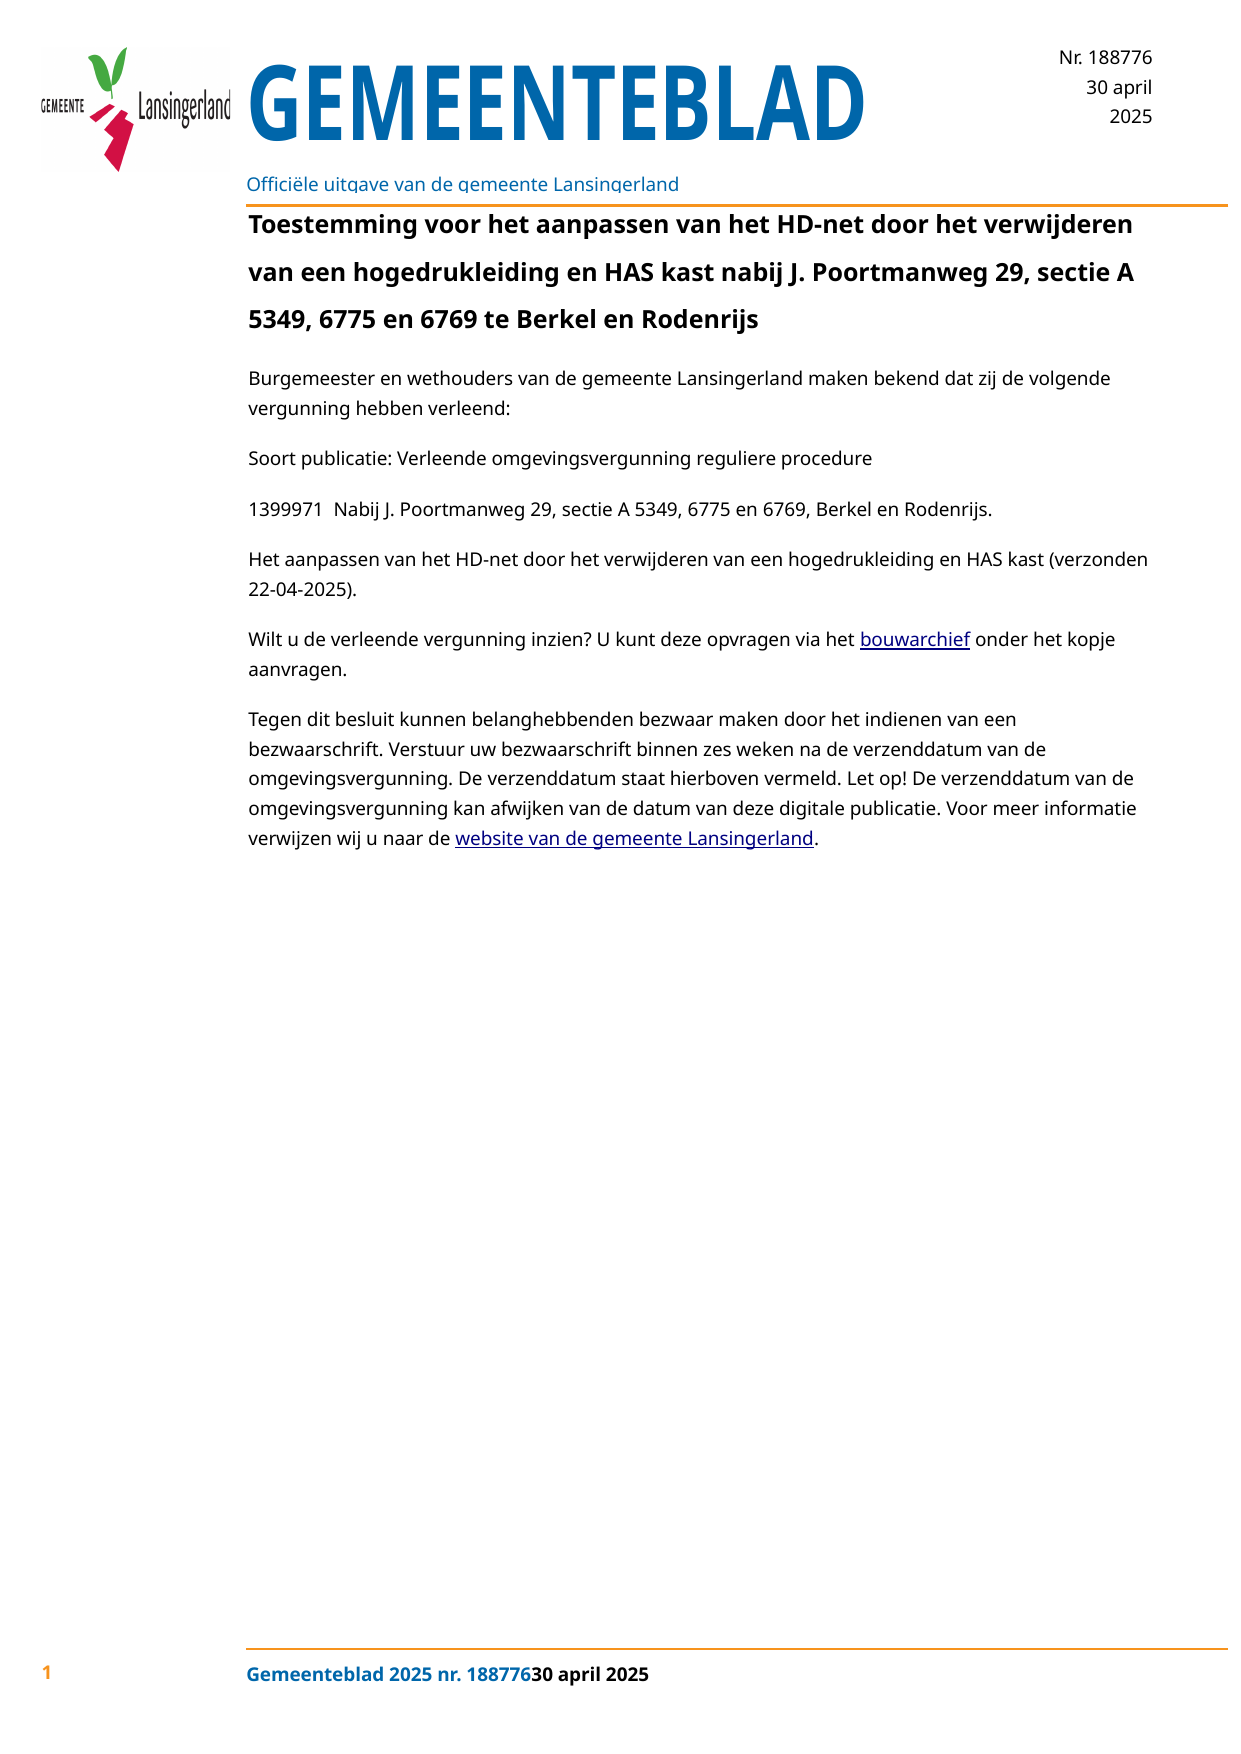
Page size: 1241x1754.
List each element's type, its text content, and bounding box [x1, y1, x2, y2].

text Toestemming voor het aanpassen van het HD-net door het verwijderen van een hogedrukleiding en HAS kast nabij J. Poortmanweg 29, sectie A 5349, 6775 en 6769 te Berkel en Rodenrijs [248, 207, 1152, 336]
text Burgemeester en wethouders van de gemeente Lansingerland maken bekend dat zij de volgende vergunning hebben verleend: [248, 366, 1152, 421]
text Soort publicatie: Verleende omgevingsvergunning reguliere procedure [248, 446, 1152, 471]
picture [41, 47, 231, 172]
text 1399971 Nabij J. Poortmanweg 29, sectie A 5349, 6775 en 6769, Berkel en Rodenrijs. [248, 496, 1152, 522]
text Het aanpassen van het HD-net door het verwijderen van een hogedrukleiding en HAS kast (verzonden 22-04-2025). [248, 546, 1152, 602]
text Wilt u de verleende vergunning inzien? U kunt deze opvragen via het bouwarchief onder het kopje aanvragen. [248, 626, 1152, 682]
text Tegen dit besluit kunnen belanghebbenden bezwaar maken door het indienen van een bezwaarschrift. Verstuur uw bezwaarschrift binnen zes weken na de verzenddatum van de omgevingsvergunning. De verzenddatum staat hierboven vermeld. Let op! De verzenddatum van de omgevingsvergunning kan afwijken van de datum van deze digitale publicatie. Voor meer informatie verwijzen wij u naar de website van de gemeente Lansingerland. [248, 706, 1152, 850]
